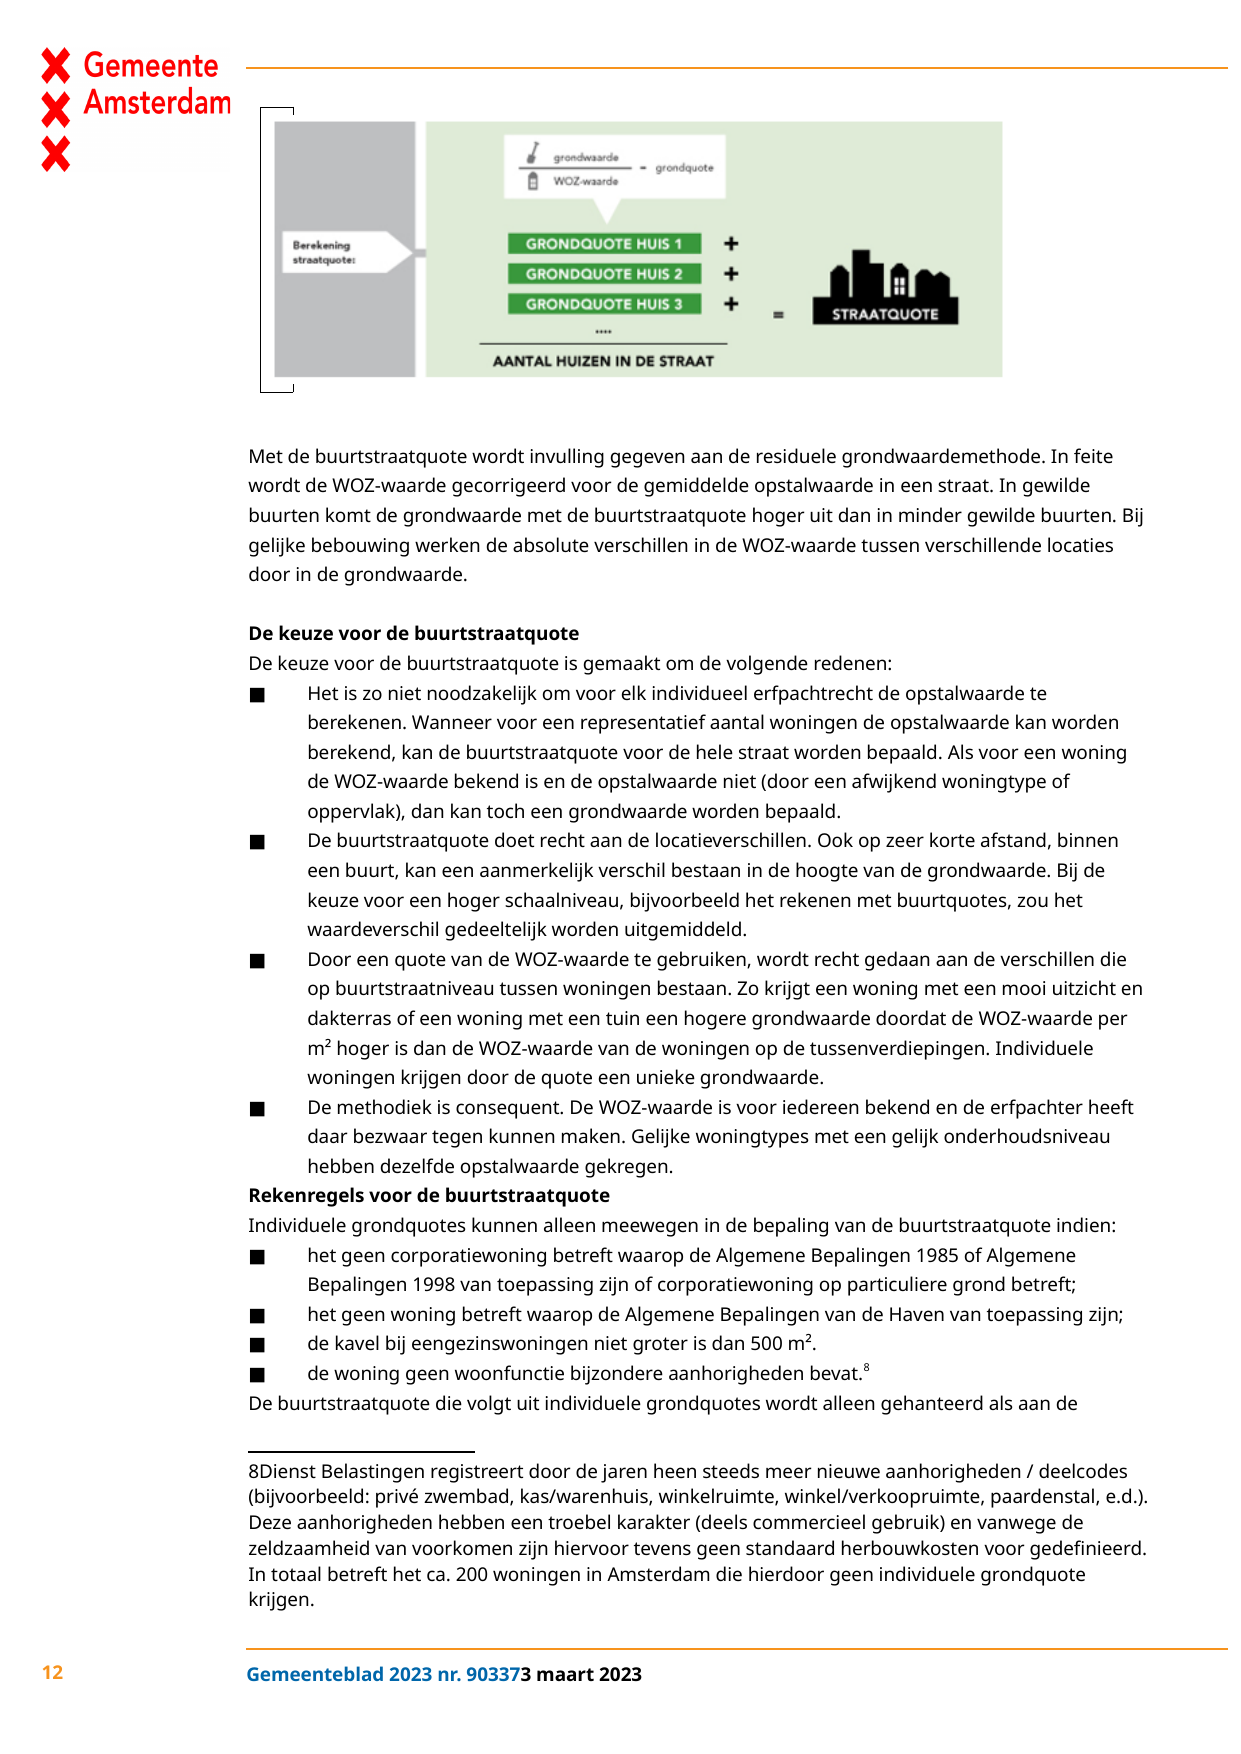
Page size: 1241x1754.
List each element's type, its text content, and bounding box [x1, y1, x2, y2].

list het geen woning betreft waarop de Algemene Bepalingen van de Haven van toepassing zijn; [248, 1301, 1152, 1327]
list De methodiek is consequent. De WOZ-waarde is voor iedereen bekend en de erfpachter heeft daar bezwaar tegen kunnen maken. Gelijke woningtypes met een gelijk onderhoudsniveau hebben dezelfde opstalwaarde gekregen. [248, 1094, 1152, 1179]
text De buurtstraatquote die volgt uit individuele grondquotes wordt alleen gehanteerd als aan de [248, 1390, 1152, 1415]
text Rekenregels voor de buurtstraatquote [248, 1183, 1152, 1208]
text De keuze voor de buurtstraatquote is gemaakt om de volgende redenen: [248, 650, 1152, 676]
list de woning geen woonfunctie bijzondere aanhorigheden bevat. [248, 1360, 1152, 1386]
list Door een quote van de WOZ-waarde te gebruiken, wordt recht gedaan aan de verschillen die op buurtstraatniveau tussen woningen bestaan. Zo krijgt een woning met een mooi uitzicht en dakterras of een woning met een tuin een hogere grondwaarde doordat de WOZ-waarde per m² hoger is dan de WOZ-waarde van de woningen op de tussenverdiepingen. Individuele woningen krijgen door de quote een unieke grondwaarde. [248, 946, 1152, 1090]
list Het is zo niet noodzakelijk om voor elk individueel erfpachtrecht de opstalwaarde te berekenen. Wanneer voor een representatief aantal woningen de opstalwaarde kan worden berekend, kan de buurtstraatquote voor de hele straat worden bepaald. Als voor een woning de WOZ-waarde bekend is en de opstalwaarde niet (door een afwijkend woningtype of oppervlak), dan kan toch een grondwaarde worden bepaald. [248, 680, 1152, 824]
text De keuze voor de buurtstraatquote [248, 621, 1152, 646]
picture [268, 115, 1008, 384]
text Met de buurtstraatquote wordt invulling gegeven aan de residuele grondwaardemethode. In feite wordt de WOZ-waarde gecorrigeerd voor de gemiddelde opstalwaarde in een straat. In gewilde buurten komt de grondwaarde met de buurtstraatquote hoger uit dan in minder gewilde buurten. Bij gelijke bebouwing werken de absolute verschillen in de WOZ-waarde tussen verschillende locaties door in de grondwaarde. [248, 443, 1152, 587]
list De buurtstraatquote doet recht aan de locatieverschillen. Ook op zeer korte afstand, binnen een buurt, kan een aanmerkelijk verschil bestaan in de hoogte van de grondwaarde. Bij de keuze voor een hoger schaalniveau, bijvoorbeeld het rekenen met buurtquotes, zou het waardeverschil gedeeltelijk worden uitgemiddeld. [248, 828, 1152, 942]
list Dienst Belastingen registreert door de jaren heen steeds meer nieuwe aanhorigheden / deelcodes (bijvoorbeeld: privé zwembad, kas/warenhuis, winkelruimte, winkel/verkoopruimte, paardenstal, e.d.). Deze aanhorigheden hebben een troebel karakter (deels commercieel gebruik) en vanwege de zeldzaamheid van voorkomen zijn hiervoor tevens geen standaard herbouwkosten voor gedefinieerd. In totaal betreft het ca. 200 woningen in Amsterdam die hierdoor geen individuele grondquote krijgen. [248, 1458, 1152, 1612]
text Individuele grondquotes kunnen alleen meewegen in de bepaling van de buurtstraatquote indien: [248, 1212, 1152, 1238]
list de kavel bij eengezinswoningen niet groter is dan 500 m². [248, 1331, 1152, 1356]
list het geen corporatiewoning betreft waarop de Algemene Bepalingen 1985 of Algemene Bepalingen 1998 van toepassing zijn of corporatiewoning op particuliere grond betreft; [248, 1242, 1152, 1297]
picture [41, 47, 231, 172]
